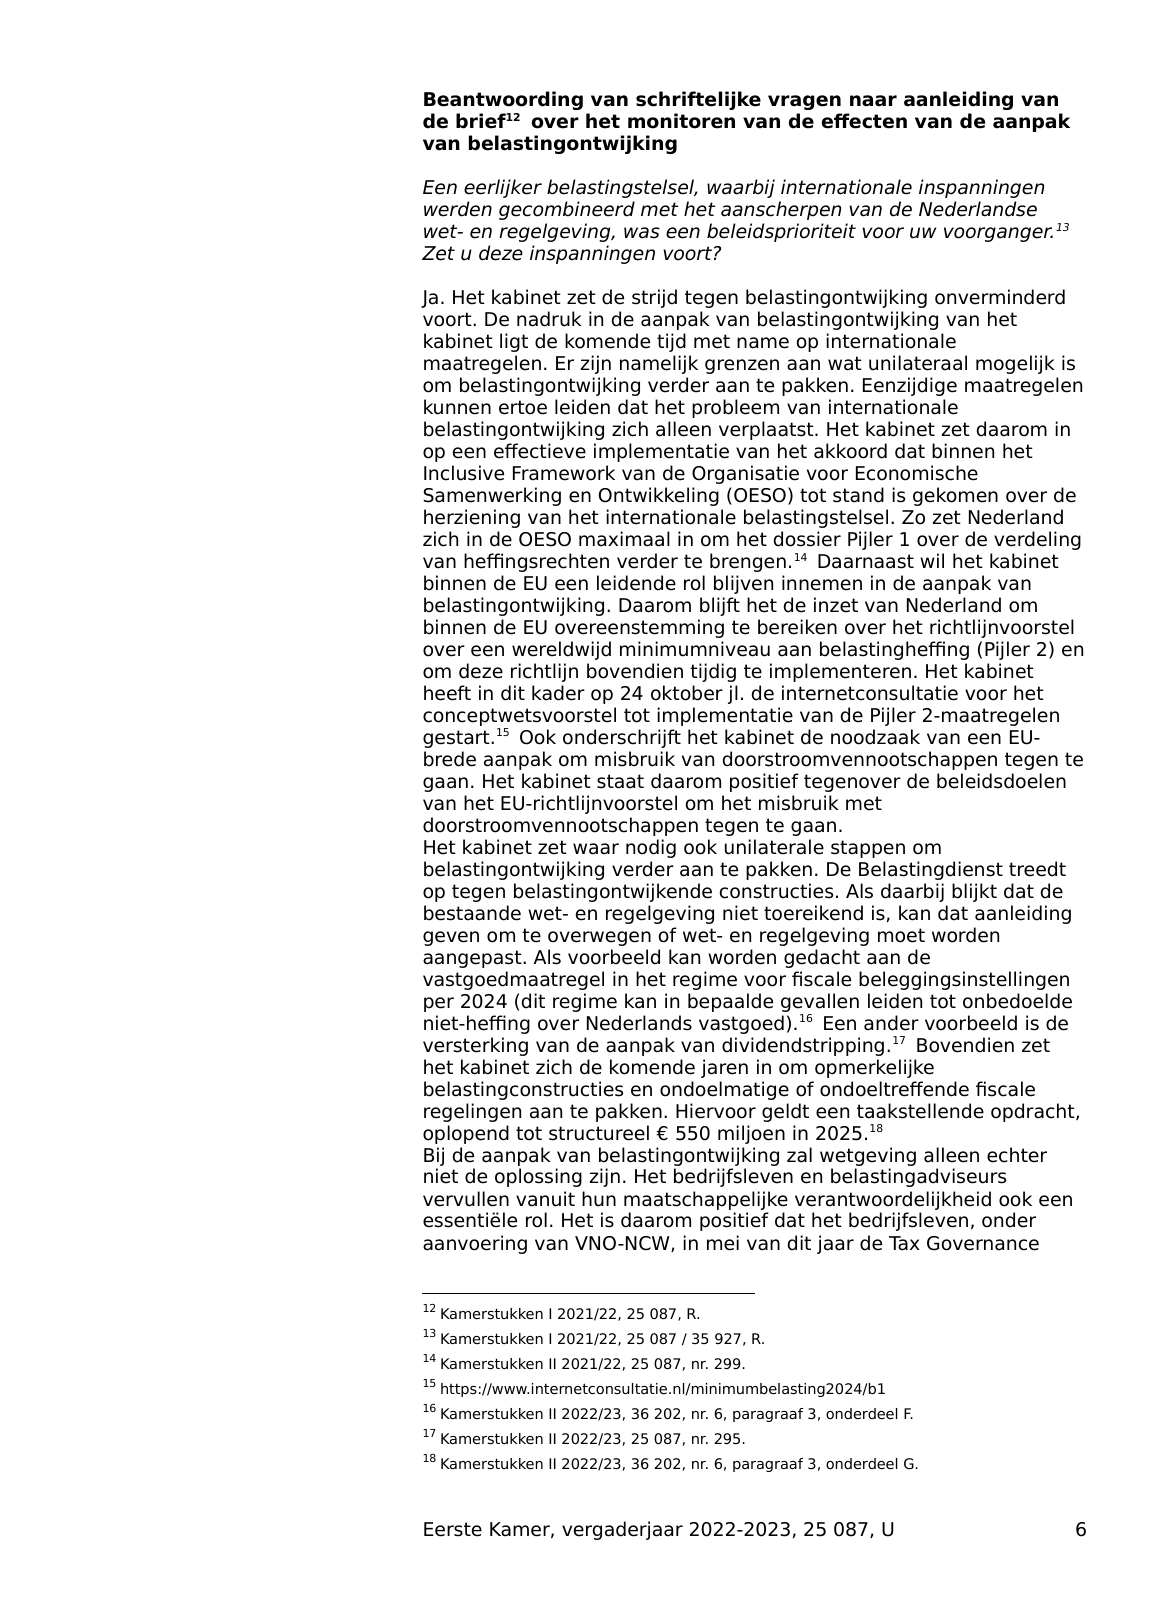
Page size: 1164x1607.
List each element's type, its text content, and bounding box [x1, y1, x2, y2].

text Kamerstukken II 2022/23, 36 202, nr. 6, paragraaf 3, onderdeel F. [422, 1402, 1087, 1424]
text Ja. Het kabinet zet de strijd tegen belastingontwijking onverminderd voort. De nadruk in de aanpak van belastingontwijking van het kabinet ligt de komende tijd met name op internationale maatregelen. Er zijn namelijk grenzen aan wat unilateraal mogelijk is om belastingontwijking verder aan te pakken. Eenzijdige maatregelen kunnen ertoe leiden dat het probleem van internationale belastingontwijking zich alleen verplaatst. Het kabinet zet daarom in op een effectieve implementatie van het akkoord dat binnen het Inclusive Framework van de Organisatie voor Economische Samenwerking en Ontwikkeling (OESO) tot stand is gekomen over de herziening van het internationale belastingstelsel. Zo zet Nederland zich in de OESO maximaal in om het dossier Pijler 1 over de verdeling van heffingsrechten verder te brengen. Daarnaast wil het kabinet binnen de EU een leidende rol blijven innemen in de aanpak van belastingontwijking. Daarom blijft het de inzet van Nederland om binnen de EU overeenstemming te bereiken over het richtlijnvoorstel over een wereldwijd minimumniveau aan belastingheffing (Pijler 2) en om deze richtlijn bovendien tijdig te implementeren. Het kabinet heeft in dit kader op 24 oktober jl. de internetconsultatie voor het conceptwetsvoorstel tot implementatie van de Pijler 2-maatregelen gestart. Ook onderschrijft het kabinet de noodzaak van een EU-brede aanpak om misbruik van doorstroomvennootschappen tegen te gaan. Het kabinet staat daarom positief tegenover de beleidsdoelen van het EU-richtlijnvoorstel om het misbruik met doorstroomvennootschappen tegen te gaan. [422, 287, 1087, 837]
text Kamerstukken II 2022/23, 36 202, nr. 6, paragraaf 3, onderdeel G. [422, 1452, 1087, 1474]
text Bij de aanpak van belastingontwijking zal wetgeving alleen echter niet de oplossing zijn. Het bedrijfsleven en belastingadviseurs vervullen vanuit hun maatschappelijke verantwoordelijkheid ook een essentiële rol. Het is daarom positief dat het bedrijfsleven, onder aanvoering van VNO-NCW, in mei van dit jaar de Tax Governance [422, 1144, 1087, 1254]
text Kamerstukken II 2021/22, 25 087, nr. 299. [422, 1352, 1087, 1374]
text Kamerstukken I 2021/22, 25 087 / 35 927, R. [422, 1327, 1087, 1349]
text Het kabinet zet waar nodig ook unilaterale stappen om belastingontwijking verder aan te pakken. De Belastingdienst treedt op tegen belastingontwijkende constructies. Als daarbij blijkt dat de bestaande wet- en regelgeving niet toereikend is, kan dat aanleiding geven om te overwegen of wet- en regelgeving moet worden aangepast. Als voorbeeld kan worden gedacht aan de vastgoedmaatregel in het regime voor fiscale beleggingsinstellingen per 2024 (dit regime kan in bepaalde gevallen leiden tot onbedoelde niet-heffing over Nederlands vastgoed). Een ander voorbeeld is de versterking van de aanpak van dividendstripping. Bovendien zet het kabinet zich de komende jaren in om opmerkelijke belastingconstructies en ondoelmatige of ondoeltreffende fiscale regelingen aan te pakken. Hiervoor geldt een taakstellende opdracht, oplopend tot structureel € 550 miljoen in 2025. [422, 837, 1087, 1144]
subtitle Beantwoording van schriftelijke vragen naar aanleiding van de brief over het monitoren van de effecten van de aanpak van belastingontwijking [422, 89, 1087, 155]
text https://www.internetconsultatie.nl/minimumbelasting2024/b1 [422, 1377, 1087, 1399]
text Kamerstukken II 2022/23, 25 087, nr. 295. [422, 1427, 1087, 1449]
text Een eerlijker belastingstelsel, waarbij internationale inspanningen werden gecombineerd met het aanscherpen van de Nederlandse wet- en regelgeving, was een beleidsprioriteit voor uw voorganger. Zet u deze inspanningen voort? [422, 177, 1087, 265]
text Kamerstukken I 2021/22, 25 087, R. [422, 1302, 1087, 1324]
